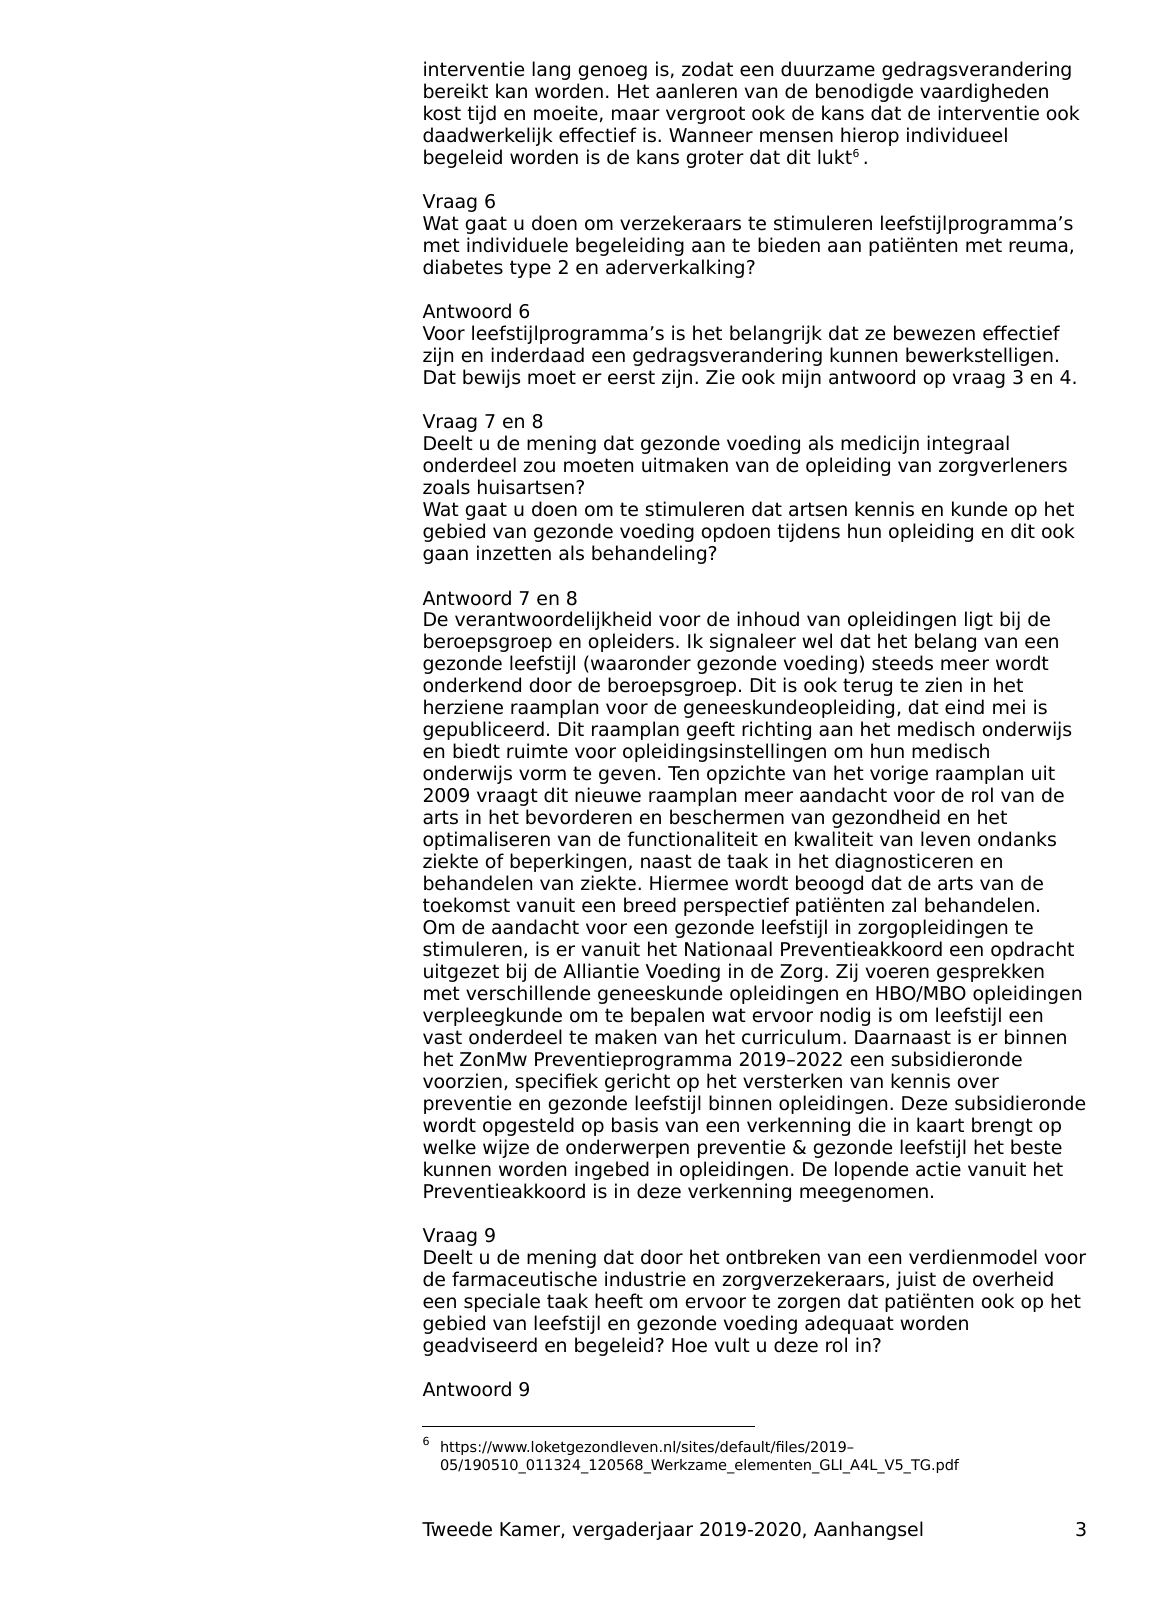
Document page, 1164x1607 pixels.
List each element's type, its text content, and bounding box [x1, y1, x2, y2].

text Om de aandacht voor een gezonde leefstijl in zorgopleidingen te stimuleren, is er vanuit het Nationaal Preventieakkoord een opdracht uitgezet bij de Alliantie Voeding in de Zorg. Zij voeren gesprekken met verschillende geneeskunde opleidingen en HBO/MBO opleidingen verpleegkunde om te bepalen wat ervoor nodig is om leefstijl een vast onderdeel te maken van het curriculum. Daarnaast is er binnen het ZonMw Preventieprogramma 2019–2022 een subsidieronde voorzien, specifiek gericht op het versterken van kennis over preventie en gezonde leefstijl binnen opleidingen. Deze subsidieronde wordt opgesteld op basis van een verkenning die in kaart brengt op welke wijze de onderwerpen preventie & gezonde leefstijl het beste kunnen worden ingebed in opleidingen. De lopende actie vanuit het Preventieakkoord is in deze verkenning meegenomen. [422, 917, 1087, 1203]
text Deelt u de mening dat door het ontbreken van een verdienmodel voor de farmaceutische industrie en zorgverzekeraars, juist de overheid een speciale taak heeft om ervoor te zorgen dat patiënten ook op het gebied van leefstijl en gezonde voeding adequaat worden geadviseerd en begeleid? Hoe vult u deze rol in? [422, 1247, 1087, 1357]
text Voor leefstijlprogramma’s is het belangrijk dat ze bewezen effectief zijn en inderdaad een gedragsverandering kunnen bewerkstelligen. Dat bewijs moet er eerst zijn. Zie ook mijn antwoord op vraag 3 en 4. [422, 323, 1087, 389]
text Wat gaat u doen om verzekeraars te stimuleren leefstijlprogramma’s met individuele begeleiding aan te bieden aan patiënten met reuma, diabetes type 2 en aderverkalking? [422, 213, 1087, 279]
text Vraag 9 [422, 1225, 1087, 1247]
text Antwoord 9 [422, 1379, 1087, 1401]
text Vraag 6 [422, 191, 1087, 213]
text interventie lang genoeg is, zodat een duurzame gedragsverandering bereikt kan worden. Het aanleren van de benodigde vaardigheden kost tijd en moeite, maar vergroot ook de kans dat de interventie ook daadwerkelijk effectief is. Wanneer mensen hierop individueel begeleid worden is de kans groter dat dit lukt. [422, 59, 1087, 169]
text https://www.loketgezondleven.nl/sites/default/files/2019–05/190510_011324_120568_Werkzame_elementen_GLI_A4L_V5_TG.pdf [422, 1435, 1087, 1474]
text Antwoord 6 [422, 301, 1087, 323]
text Vraag 7 en 8 [422, 411, 1087, 433]
text Antwoord 7 en 8 [422, 587, 1087, 609]
text Wat gaat u doen om te stimuleren dat artsen kennis en kunde op het gebied van gezonde voeding opdoen tijdens hun opleiding en dit ook gaan inzetten als behandeling? [422, 499, 1087, 565]
text De verantwoordelijkheid voor de inhoud van opleidingen ligt bij de beroepsgroep en opleiders. Ik signaleer wel dat het belang van een gezonde leefstijl (waaronder gezonde voeding) steeds meer wordt onderkend door de beroepsgroep. Dit is ook terug te zien in het herziene raamplan voor de geneeskundeopleiding, dat eind mei is gepubliceerd. Dit raamplan geeft richting aan het medisch onderwijs en biedt ruimte voor opleidingsinstellingen om hun medisch onderwijs vorm te geven. Ten opzichte van het vorige raamplan uit 2009 vraagt dit nieuwe raamplan meer aandacht voor de rol van de arts in het bevorderen en beschermen van gezondheid en het optimaliseren van de functionaliteit en kwaliteit van leven ondanks ziekte of beperkingen, naast de taak in het diagnosticeren en behandelen van ziekte. Hiermee wordt beoogd dat de arts van de toekomst vanuit een breed perspectief patiënten zal behandelen. [422, 609, 1087, 917]
text Deelt u de mening dat gezonde voeding als medicijn integraal onderdeel zou moeten uitmaken van de opleiding van zorgverleners zoals huisartsen? [422, 433, 1087, 499]
